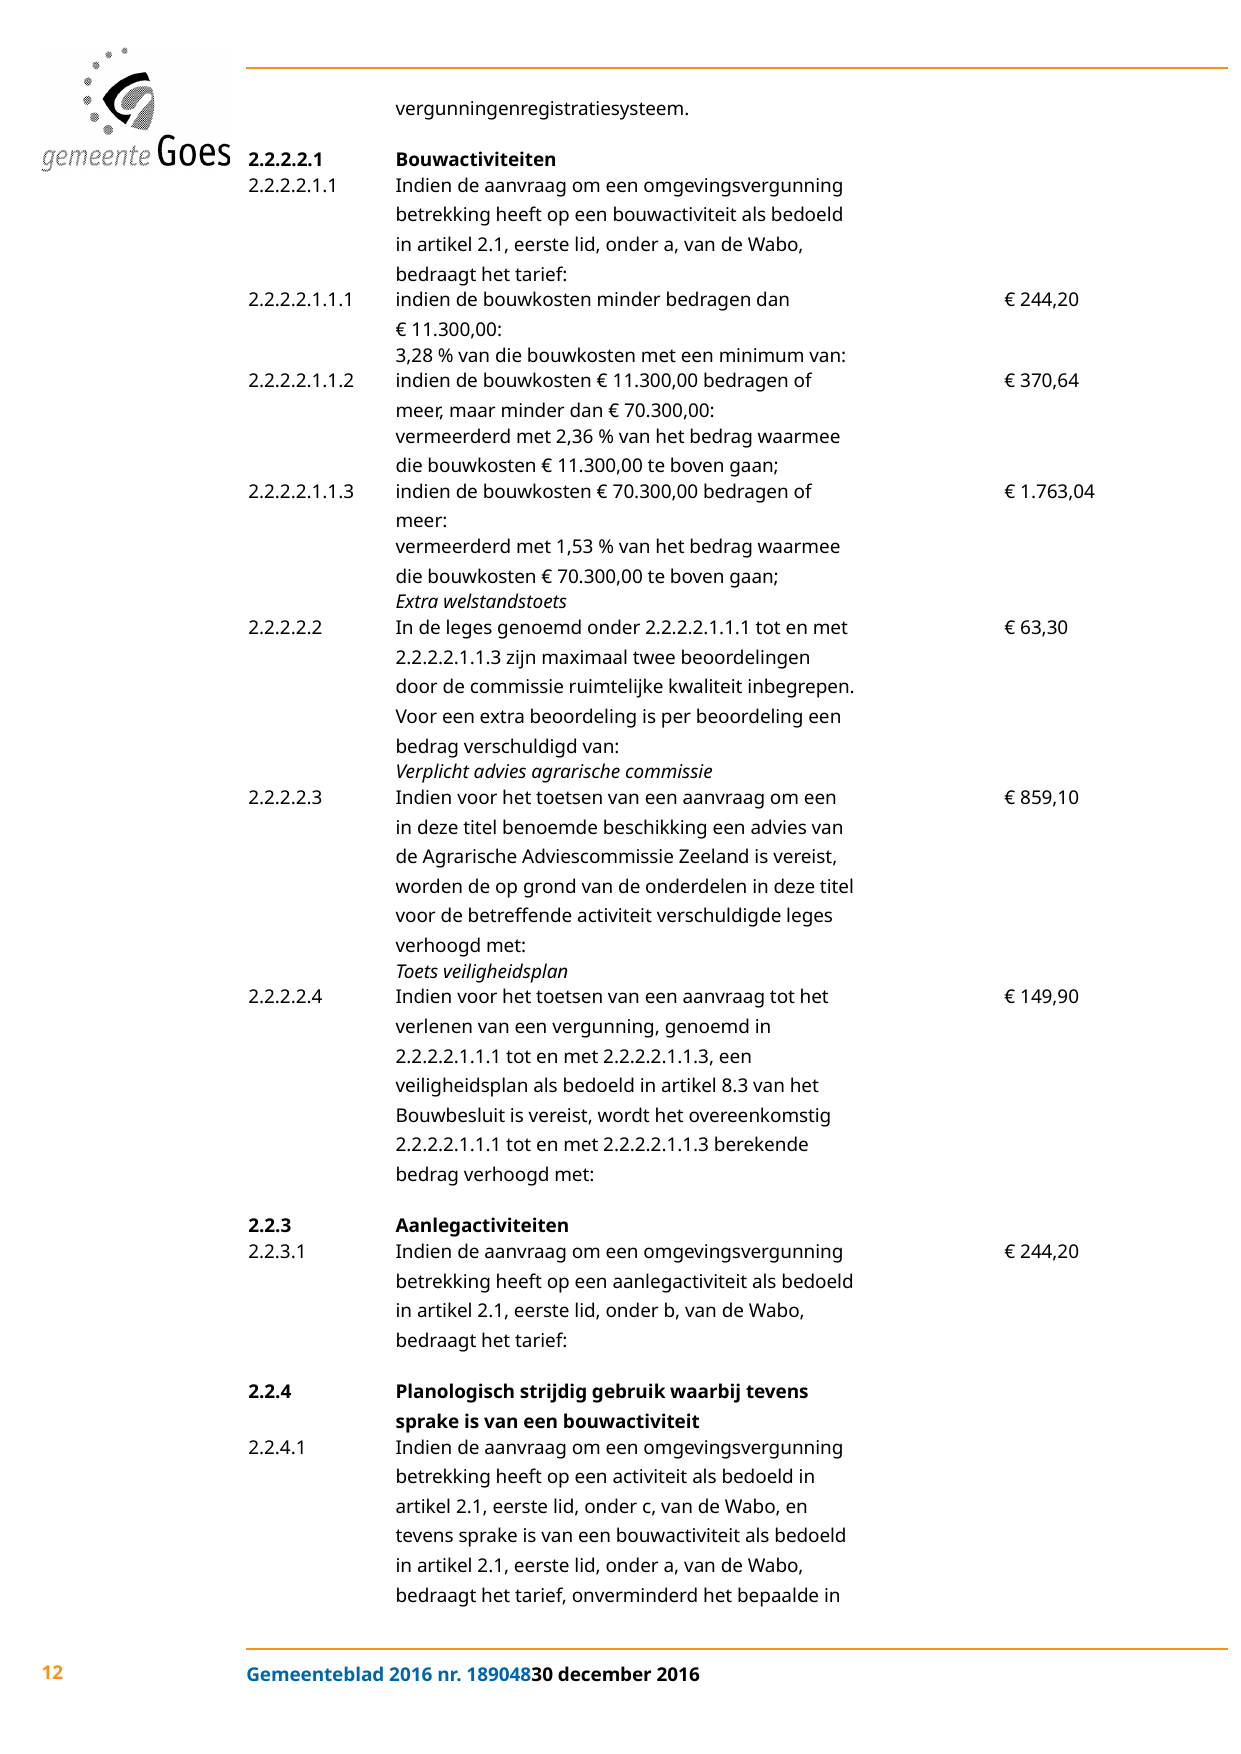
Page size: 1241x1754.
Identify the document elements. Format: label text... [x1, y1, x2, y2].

table_cell [1004, 121, 1152, 146]
table_cell 2.2.2.2.2 [248, 615, 395, 758]
table_cell [857, 1353, 1004, 1378]
table_cell [857, 615, 1004, 758]
table_cell Indien de aanvraag om een omgevingsvergunning betrekking heeft op een activiteit als bedoeld in artikel 2.1, eerste lid, onder c, van de Wabo, en tevens sprake is van een bouwactiviteit als bedoeld in artikel 2.1, eerste lid, onder a, van de Wabo, bedraagt het tarief, onverminderd het bepaalde in [395, 1434, 857, 1607]
table_cell [1004, 759, 1152, 784]
table_cell € 244,20 [1004, 1238, 1152, 1353]
table_cell [857, 1434, 1004, 1607]
table_cell 2.2.2.2.1 [248, 146, 395, 172]
table_cell vermeerderd met 2,36 % van het bedrag waarmee die bouwkosten € 11.300,00 te boven gaan; [395, 423, 857, 478]
table_cell [1004, 958, 1152, 984]
table_cell [248, 1187, 395, 1213]
table_cell [857, 478, 1004, 533]
table_cell [1004, 1213, 1152, 1238]
table_cell [248, 759, 395, 784]
table_cell [857, 423, 1004, 478]
table_cell Aanlegactiviteiten [395, 1213, 857, 1238]
table_cell € 370,64 [1004, 368, 1152, 423]
table_cell 2.2.2.2.1.1.3 [248, 478, 395, 533]
table_cell Verplicht advies agrarische commissie [395, 759, 857, 784]
table_cell [395, 1187, 857, 1213]
table_cell [857, 958, 1004, 984]
table_cell Indien voor het toetsen van een aanvraag om een in deze titel benoemde beschikking een advies van de Agrarische Adviescommissie Zeeland is vereist, worden de op grond van de onderdelen in deze titel voor de betreffende activiteit verschuldigde leges verhoogd met: [395, 784, 857, 958]
table_cell 2.2.4.1 [248, 1434, 395, 1607]
table_cell In de leges genoemd onder 2.2.2.2.1.1.1 tot en met 2.2.2.2.1.1.3 zijn maximaal twee beoordelingen door de commissie ruimtelijke kwaliteit inbegrepen. Voor een extra beoordeling is per beoordeling een bedrag verschuldigd van: [395, 615, 857, 758]
table_cell [395, 121, 857, 146]
table_cell indien de bouwkosten € 70.300,00 bedragen of meer: [395, 478, 857, 533]
table_cell [857, 589, 1004, 614]
table_cell [395, 1353, 857, 1378]
table_cell 2.2.3.1 [248, 1238, 395, 1353]
table_cell [1004, 1434, 1152, 1607]
table_cell indien de bouwkosten € 11.300,00 bedragen of meer, maar minder dan € 70.300,00: [395, 368, 857, 423]
table_cell [857, 368, 1004, 423]
table_cell [1004, 534, 1152, 589]
table_cell [248, 589, 395, 614]
table_cell € 244,20 [1004, 286, 1152, 342]
table_cell 3,28 % van die bouwkosten met een minimum van: [395, 342, 857, 367]
table_cell [857, 1187, 1004, 1213]
table_cell [1004, 146, 1152, 172]
table_cell [248, 534, 395, 589]
table_cell [857, 984, 1004, 1187]
picture [41, 47, 231, 172]
table_cell [248, 958, 395, 984]
table_cell [857, 534, 1004, 589]
table_cell [1004, 1379, 1152, 1434]
table_cell [857, 146, 1004, 172]
table_cell [857, 1379, 1004, 1434]
table_cell indien de bouwkosten minder bedragen dan € 11.300,00: [395, 286, 857, 342]
table_cell [248, 1353, 395, 1378]
table_cell [1004, 1187, 1152, 1213]
table_cell 2.2.3 [248, 1213, 395, 1238]
table_cell [857, 172, 1004, 286]
table_cell € 63,30 [1004, 615, 1152, 758]
table_cell Planologisch strijdig gebruik waarbij tevens sprake is van een bouwactiviteit [395, 1379, 857, 1434]
table_cell € 149,90 [1004, 984, 1152, 1187]
table_cell Bouwactiviteiten [395, 146, 857, 172]
table_cell [1004, 423, 1152, 478]
table_cell 2.2.2.2.3 [248, 784, 395, 958]
table_cell [248, 423, 395, 478]
table_cell [857, 95, 1004, 121]
table_cell [857, 1238, 1004, 1353]
table_cell [857, 342, 1004, 367]
table_cell [1004, 342, 1152, 367]
table_cell [857, 121, 1004, 146]
table_cell [857, 1213, 1004, 1238]
table_cell [1004, 95, 1152, 121]
table_cell [857, 784, 1004, 958]
table_cell Indien voor het toetsen van een aanvraag tot het verlenen van een vergunning, genoemd in 2.2.2.2.1.1.1 tot en met 2.2.2.2.1.1.3, een veiligheidsplan als bedoeld in artikel 8.3 van het Bouwbesluit is vereist, wordt het overeenkomstig 2.2.2.2.1.1.1 tot en met 2.2.2.2.1.1.3 berekende bedrag verhoogd met: [395, 984, 857, 1187]
table_cell 2.2.2.2.4 [248, 984, 395, 1187]
table_cell [1004, 1353, 1152, 1378]
table_cell [248, 121, 395, 146]
table_cell Toets veiligheidsplan [395, 958, 857, 984]
table_cell [1004, 589, 1152, 614]
table_cell [857, 759, 1004, 784]
table_cell Extra welstandstoets [395, 589, 857, 614]
table_cell vergunningenregistratiesysteem. [395, 95, 857, 121]
table_cell Indien de aanvraag om een omgevingsvergunning betrekking heeft op een aanlegactiviteit als bedoeld in artikel 2.1, eerste lid, onder b, van de Wabo, bedraagt het tarief: [395, 1238, 857, 1353]
table_cell [857, 286, 1004, 342]
table_cell vermeerderd met 1,53 % van het bedrag waarmee die bouwkosten € 70.300,00 te boven gaan; [395, 534, 857, 589]
table_cell [248, 342, 395, 367]
table_cell € 1.763,04 [1004, 478, 1152, 533]
table_cell € 859,10 [1004, 784, 1152, 958]
table_cell 2.2.2.2.1.1.2 [248, 368, 395, 423]
table_cell 2.2.2.2.1.1 [248, 172, 395, 286]
table_cell Indien de aanvraag om een omgevingsvergunning betrekking heeft op een bouwactiviteit als bedoeld in artikel 2.1, eerste lid, onder a, van de Wabo, bedraagt het tarief: [395, 172, 857, 286]
table_cell 2.2.2.2.1.1.1 [248, 286, 395, 342]
table_cell [1004, 172, 1152, 286]
table_cell [248, 95, 395, 121]
table_cell 2.2.4 [248, 1379, 395, 1434]
